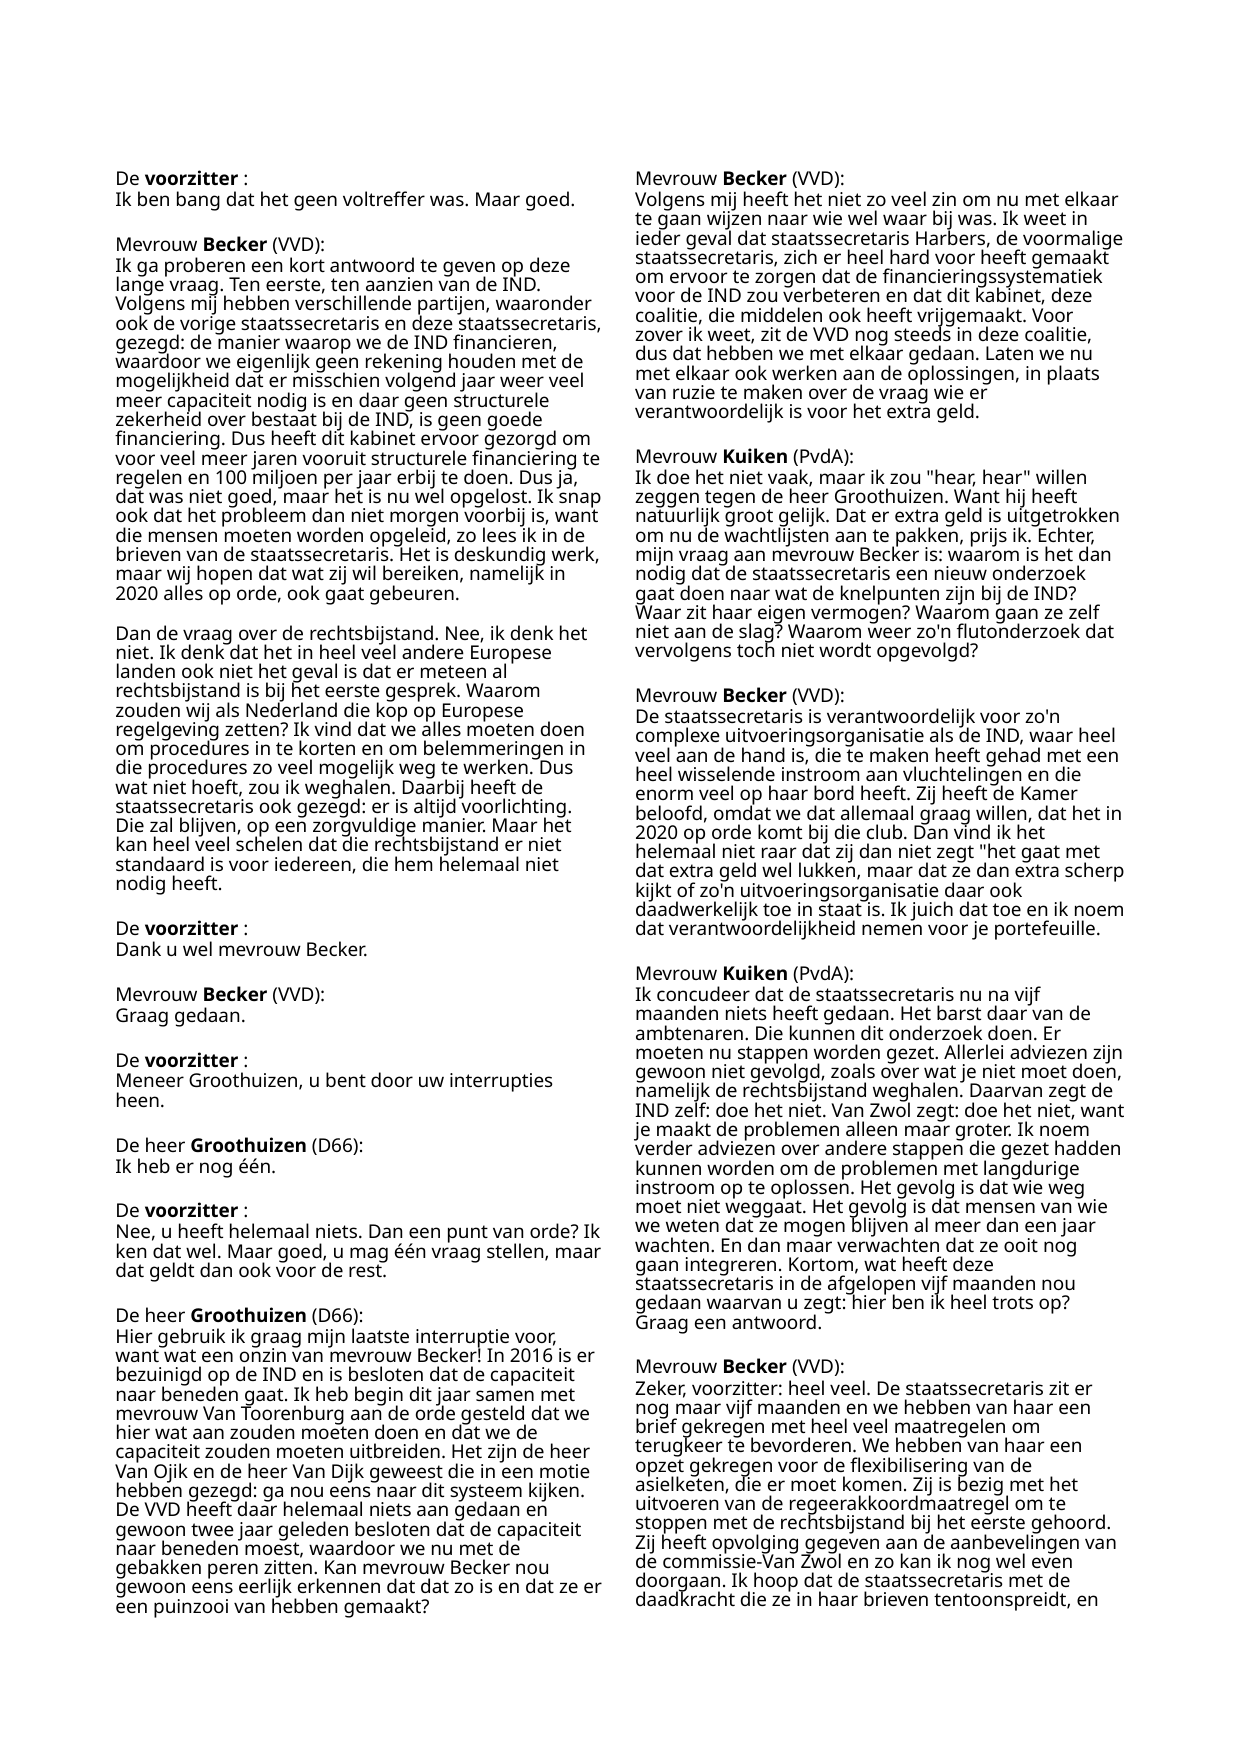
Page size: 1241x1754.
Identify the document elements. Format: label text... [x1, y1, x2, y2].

text Dank u wel mevrouw Becker. [115, 941, 605, 960]
text De voorzitter : [115, 165, 605, 191]
text De voorzitter : [115, 1198, 605, 1223]
text Ik ga proberen een kort antwoord te geven op deze lange vraag. Ten eerste, ten aanzien van de IND. Volgens mij hebben verschillende partijen, waaronder ook de vorige staatssecretaris en deze staatssecretaris, gezegd: de manier waarop we de IND financieren, waardoor we eigenlijk geen rekening houden met de mogelijkheid dat er misschien volgend jaar weer veel meer capaciteit nodig is en daar geen structurele zekerheid over bestaat bij de IND, is geen goede financiering. Dus heeft dit kabinet ervoor gezorgd om voor veel meer jaren vooruit structurele financiering te regelen en 100 miljoen per jaar erbij te doen. Dus ja, dat was niet goed, maar het is nu wel opgelost. Ik snap ook dat het probleem dan niet morgen voorbij is, want die mensen moeten worden opgeleid, zo lees ik in de brieven van de staatssecretaris. Het is deskundig werk, maar wij hopen dat wat zij wil bereiken, namelijk in 2020 alles op orde, ook gaat gebeuren. [115, 257, 605, 604]
text De heer Groothuizen (D66): [115, 1132, 605, 1158]
text Ik heb er nog één. [115, 1158, 605, 1177]
text Mevrouw Becker (VVD): [115, 981, 605, 1007]
text De heer Groothuizen (D66): [115, 1302, 605, 1328]
text De voorzitter : [115, 1047, 605, 1072]
text Mevrouw Kuiken (PvdA): [635, 960, 1125, 986]
text Mevrouw Becker (VVD): [635, 682, 1125, 708]
text Mevrouw Becker (VVD): [115, 231, 605, 257]
text Mevrouw Becker (VVD): [635, 1354, 1125, 1379]
text Mevrouw Becker (VVD): [635, 165, 1125, 191]
text Graag gedaan. [115, 1007, 605, 1026]
text Ik doe het niet vaak, maar ik zou "hear, hear" willen zeggen tegen de heer Groothuizen. Want hij heeft natuurlijk groot gelijk. Dat er extra geld is uitgetrokken om nu de wachtlijsten aan te pakken, prijs ik. Echter, mijn vraag aan mevrouw Becker is: waarom is het dan nodig dat de staatssecretaris een nieuw onderzoek gaat doen naar wat de knelpunten zijn bij de IND? Waar zit haar eigen vermogen? Waarom gaan ze zelf niet aan de slag? Waarom weer zo'n flutonderzoek dat vervolgens toch niet wordt opgevolgd? [635, 469, 1125, 662]
text Meneer Groothuizen, u bent door uw interrupties heen. [115, 1072, 605, 1111]
text Nee, u heeft helemaal niets. Dan een punt van orde? Ik ken dat wel. Maar goed, u mag één vraag stellen, maar dat geldt dan ook voor de rest. [115, 1223, 605, 1281]
text Zeker, voorzitter: heel veel. De staatssecretaris zit er nog maar vijf maanden en we hebben van haar een brief gekregen met heel veel maatregelen om terugkeer te bevorderen. We hebben van haar een opzet gekregen voor de flexibilisering van de asielketen, die er moet komen. Zij is bezig met het uitvoeren van de regeerakkoordmaatregel om te stoppen met de rechtsbijstand bij het eerste gehoord. Zij heeft opvolging gegeven aan de aanbevelingen van de commissie-Van Zwol en zo kan ik nog wel even doorgaan. Ik hoop dat de staatssecretaris met de daadkracht die ze in haar brieven tentoonspreidt, en [635, 1379, 1125, 1611]
text Mevrouw Kuiken (PvdA): [635, 443, 1125, 469]
text Hier gebruik ik graag mijn laatste interruptie voor, want wat een onzin van mevrouw Becker! In 2016 is er bezuinigd op de IND en is besloten dat de capaciteit naar beneden gaat. Ik heb begin dit jaar samen met mevrouw Van Toorenburg aan de orde gesteld dat we hier wat aan zouden moeten doen en dat we de capaciteit zouden moeten uitbreiden. Het zijn de heer Van Ojik en de heer Van Dijk geweest die in een motie hebben gezegd: ga nou eens naar dit systeem kijken. De VVD heeft daar helemaal niets aan gedaan en gewoon twee jaar geleden besloten dat de capaciteit naar beneden moest, waardoor we nu met de gebakken peren zitten. Kan mevrouw Becker nou gewoon eens eerlijk erkennen dat dat zo is en dat ze er een puinzooi van hebben gemaakt? [115, 1328, 605, 1617]
text Volgens mij heeft het niet zo veel zin om nu met elkaar te gaan wijzen naar wie wel waar bij was. Ik weet in ieder geval dat staatssecretaris Harbers, de voormalige staatssecretaris, zich er heel hard voor heeft gemaakt om ervoor te zorgen dat de financieringssystematiek voor de IND zou verbeteren en dat dit kabinet, deze coalitie, die middelen ook heeft vrijgemaakt. Voor zover ik weet, zit de VVD nog steeds in deze coalitie, dus dat hebben we met elkaar gedaan. Laten we nu met elkaar ook werken aan de oplossingen, in plaats van ruzie te maken over de vraag wie er verantwoordelijk is voor het extra geld. [635, 191, 1125, 422]
text Dan de vraag over de rechtsbijstand. Nee, ik denk het niet. Ik denk dat het in heel veel andere Europese landen ook niet het geval is dat er meteen al rechtsbijstand is bij het eerste gesprek. Waarom zouden wij als Nederland die kop op Europese regelgeving zetten? Ik vind dat we alles moeten doen om procedures in te korten en om belemmeringen in die procedures zo veel mogelijk weg te werken. Dus wat niet hoeft, zou ik weghalen. Daarbij heeft de staatssecretaris ook gezegd: er is altijd voorlichting. Die zal blijven, op een zorgvuldige manier. Maar het kan heel veel schelen dat die rechtsbijstand er niet standaard is voor iedereen, die hem helemaal niet nodig heeft. [115, 624, 605, 894]
text De staatssecretaris is verantwoordelijk voor zo'n complexe uitvoeringsorganisatie als de IND, waar heel veel aan de hand is, die te maken heeft gehad met een heel wisselende instroom aan vluchtelingen en die enorm veel op haar bord heeft. Zij heeft de Kamer beloofd, omdat we dat allemaal graag willen, dat het in 2020 op orde komt bij die club. Dan vind ik het helemaal niet raar dat zij dan niet zegt "het gaat met dat extra geld wel lukken, maar dat ze dan extra scherp kijkt of zo'n uitvoeringsorganisatie daar ook daadwerkelijk toe in staat is. Ik juich dat toe en ik noem dat verantwoordelijkheid nemen voor je portefeuille. [635, 708, 1125, 939]
text Ik concudeer dat de staatssecretaris nu na vijf maanden niets heeft gedaan. Het barst daar van de ambtenaren. Die kunnen dit onderzoek doen. Er moeten nu stappen worden gezet. Allerlei adviezen zijn gewoon niet gevolgd, zoals over wat je niet moet doen, namelijk de rechtsbijstand weghalen. Daarvan zegt de IND zelf: doe het niet. Van Zwol zegt: doe het niet, want je maakt de problemen alleen maar groter. Ik noem verder adviezen over andere stappen die gezet hadden kunnen worden om de problemen met langdurige instroom op te oplossen. Het gevolg is dat wie weg moet niet weggaat. Het gevolg is dat mensen van wie we weten dat ze mogen blijven al meer dan een jaar wachten. En dan maar verwachten dat ze ooit nog gaan integreren. Kortom, wat heeft deze staatssecretaris in de afgelopen vijf maanden nou gedaan waarvan u zegt: hier ben ik heel trots op? Graag een antwoord. [635, 986, 1125, 1333]
text Ik ben bang dat het geen voltreffer was. Maar goed. [115, 191, 605, 210]
text De voorzitter : [115, 915, 605, 941]
